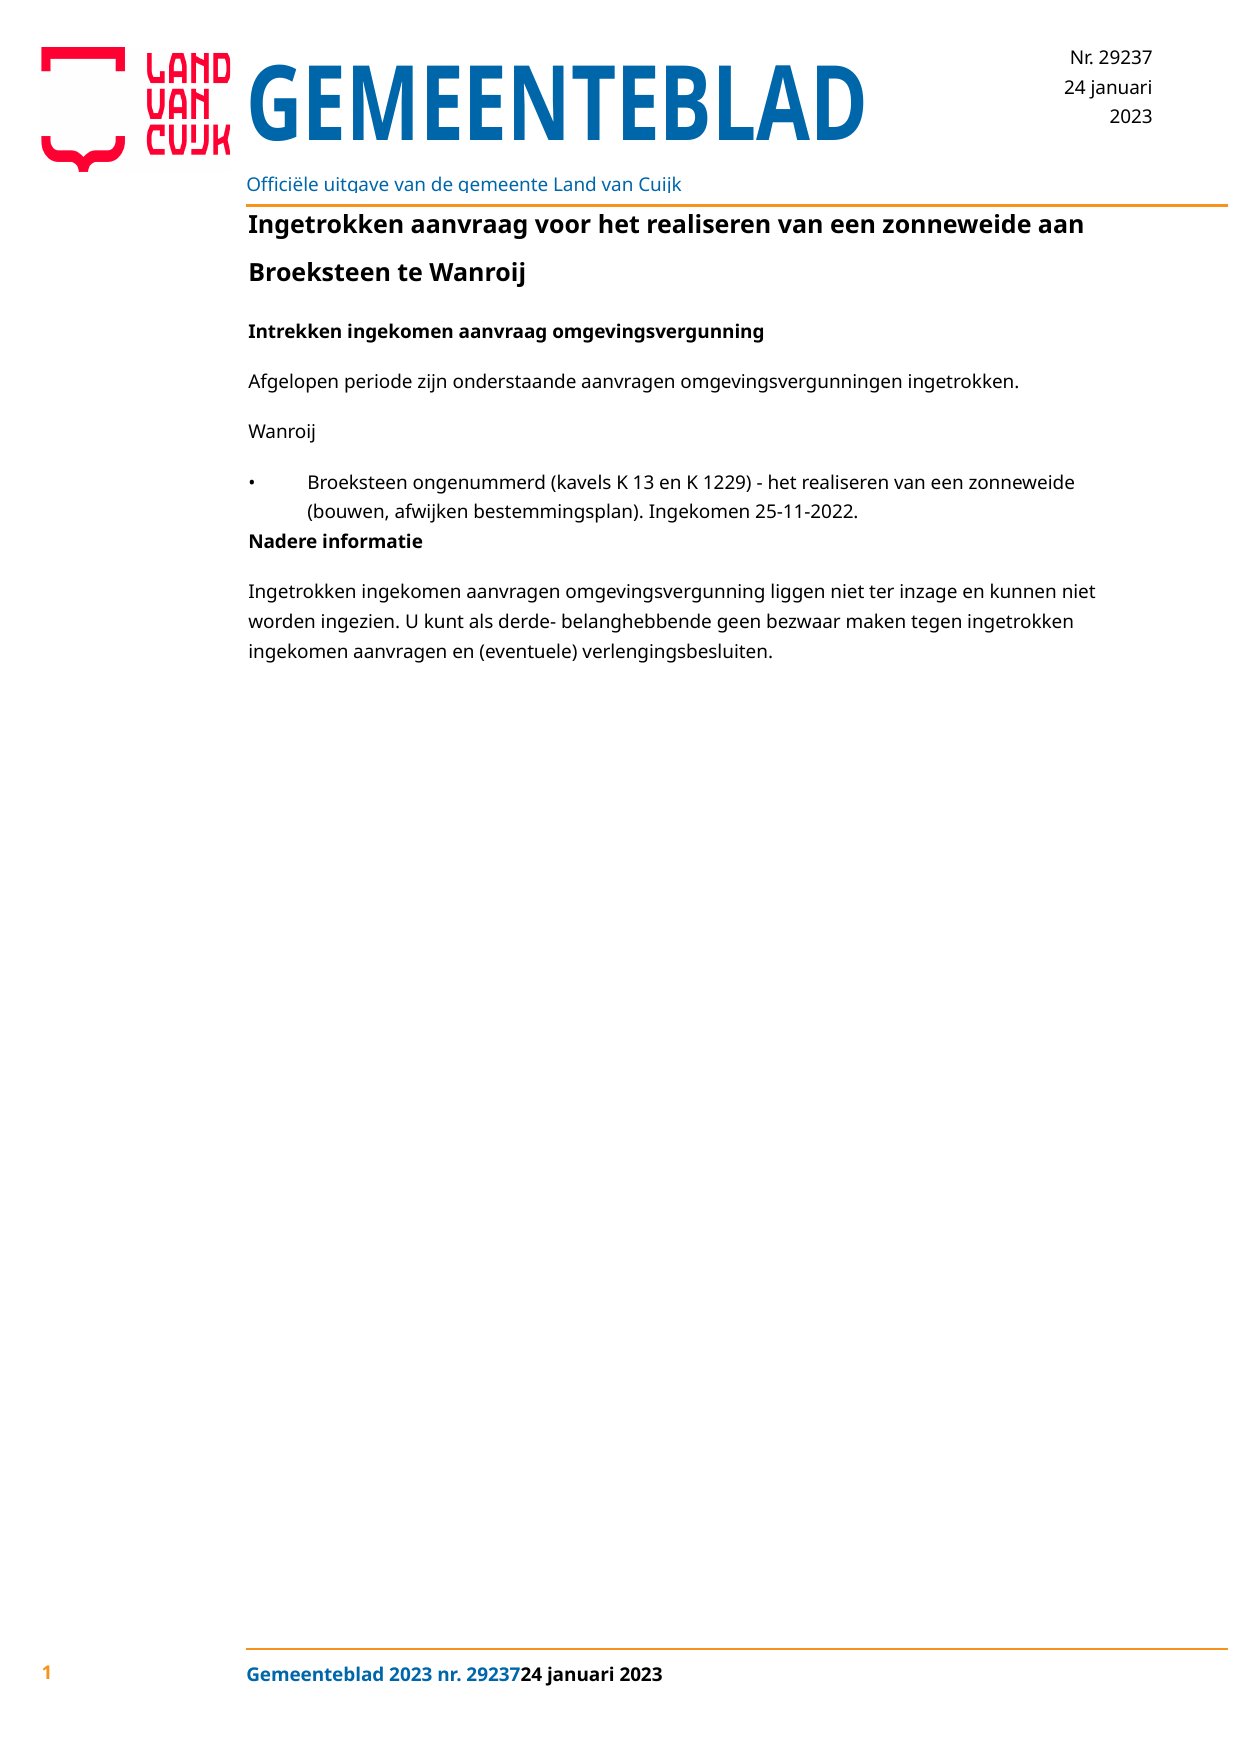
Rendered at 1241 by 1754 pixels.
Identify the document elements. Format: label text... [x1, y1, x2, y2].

list Broeksteen ongenummerd (kavels K 13 en K 1229) - het realiseren van een zonneweide (bouwen, afwijken bestemmingsplan). Ingekomen 25-11-2022. [248, 469, 1152, 524]
text Intrekken ingekomen aanvraag omgevingsvergunning [248, 318, 1152, 344]
picture [41, 47, 231, 172]
text Ingetrokken ingekomen aanvragen omgevingsvergunning liggen niet ter inzage en kunnen niet worden ingezien. U kunt als derde- belanghebbende geen bezwaar maken tegen ingetrokken ingekomen aanvragen en (eventuele) verlengingsbesluiten. [248, 579, 1152, 664]
text Ingetrokken aanvraag voor het realiseren van een zonneweide aan Broeksteen te Wanroij [248, 207, 1152, 288]
text Nadere informatie [248, 528, 1152, 554]
text Wanroij [248, 419, 1152, 444]
text Afgelopen periode zijn onderstaande aanvragen omgevingsvergunningen ingetrokken. [248, 368, 1152, 394]
